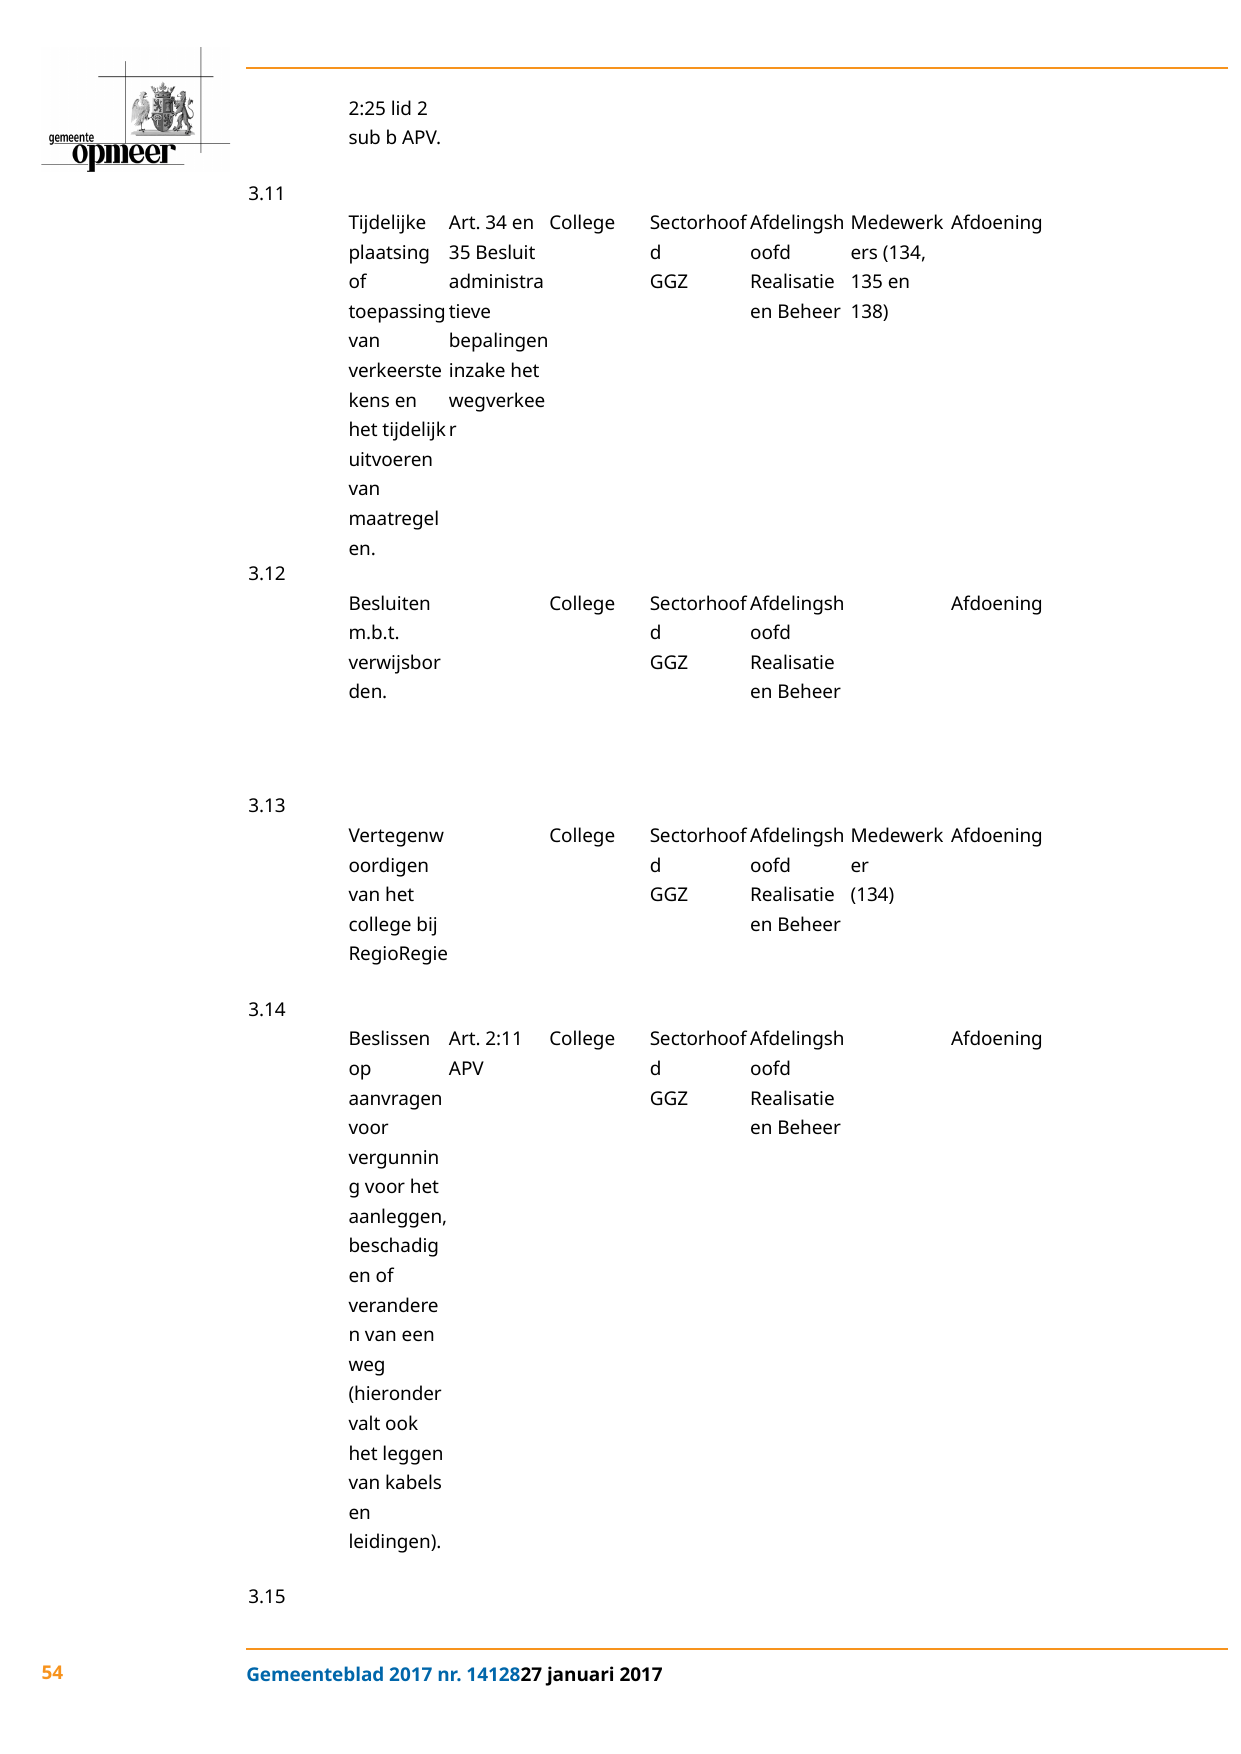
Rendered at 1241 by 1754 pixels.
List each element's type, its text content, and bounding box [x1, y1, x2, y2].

table_header [549, 767, 649, 793]
table_cell Vertegenwoordigen van het college bij RegioRegie [348, 793, 449, 996]
table_cell [850, 95, 951, 180]
table_cell College [549, 180, 649, 560]
table_cell 3.12 [248, 560, 348, 734]
table_cell [1051, 560, 1152, 734]
table_cell College [549, 560, 649, 734]
table_cell 3.13 [248, 793, 348, 996]
table_cell [449, 560, 549, 734]
table_cell [750, 95, 850, 180]
table_cell College [549, 996, 649, 1584]
table_cell Afdoening [951, 180, 1051, 560]
table_cell Afdoening [951, 793, 1051, 996]
table_cell [1051, 180, 1152, 560]
table_cell 2:25 lid 2 sub b APV. [348, 95, 449, 180]
table_header [750, 767, 850, 793]
table_cell College [549, 793, 649, 996]
table_cell Beslissen op aanvragen voor vergunning voor het aanleggen, beschadigen of veranderen van een weg (hieronder valt ook het leggen van kabels en leidingen). [348, 996, 449, 1584]
table_cell Art. 2:11 APV [449, 996, 549, 1584]
table_cell [1051, 95, 1152, 180]
table_cell Afdoening [951, 560, 1051, 734]
table_cell [850, 560, 951, 734]
table_cell [449, 95, 549, 180]
table_cell 3.11 [248, 180, 348, 560]
table_cell [549, 95, 649, 180]
picture [41, 47, 231, 172]
table_cell 3.15 [248, 1584, 348, 1609]
table_cell Tijdelijke plaatsing of toepassing van verkeerstekens en het tijdelijk uitvoeren van maatregelen. [348, 180, 449, 560]
table_cell Medewerkers (134, 135 en 138) [850, 180, 951, 560]
table_cell [951, 95, 1051, 180]
table_header [348, 767, 449, 793]
table_cell Sectorhoofd GGZ [650, 560, 750, 734]
table_cell Afdelingshoofd Realisatie en Beheer [750, 996, 850, 1584]
table_cell Afdelingshoofd Realisatie en Beheer [750, 793, 850, 996]
table_cell [1051, 1584, 1152, 1609]
table_cell [750, 1584, 850, 1609]
table_cell [449, 1584, 549, 1609]
table_cell Afdelingshoofd Realisatie en Beheer [750, 180, 850, 560]
table_header [650, 767, 750, 793]
table_cell [1051, 793, 1152, 996]
table_header [248, 767, 348, 793]
table_cell [248, 95, 348, 180]
table_header [449, 767, 549, 793]
table_header [1051, 767, 1152, 793]
table_cell [650, 95, 750, 180]
table_cell [650, 1584, 750, 1609]
table_cell Afdoening [951, 996, 1051, 1584]
table_cell Medewerker (134) [850, 793, 951, 996]
table_cell [449, 793, 549, 996]
table_cell [549, 1584, 649, 1609]
table_cell 3.14 [248, 996, 348, 1584]
table_cell Besluiten m.b.t. verwijsborden. [348, 560, 449, 734]
table_cell [951, 1584, 1051, 1609]
table_cell Sectorhoofd GGZ [650, 996, 750, 1584]
table_cell Sectorhoofd GGZ [650, 793, 750, 996]
table_header [951, 767, 1051, 793]
table_cell [850, 996, 951, 1584]
table_cell Art. 34 en 35 Besluit administratieve bepalingen inzake het wegverkeer [449, 180, 549, 560]
table_cell Afdelingshoofd Realisatie en Beheer [750, 560, 850, 734]
table_header [850, 767, 951, 793]
table_cell [850, 1584, 951, 1609]
table_cell [1051, 996, 1152, 1584]
table_cell Sectorhoofd GGZ [650, 180, 750, 560]
